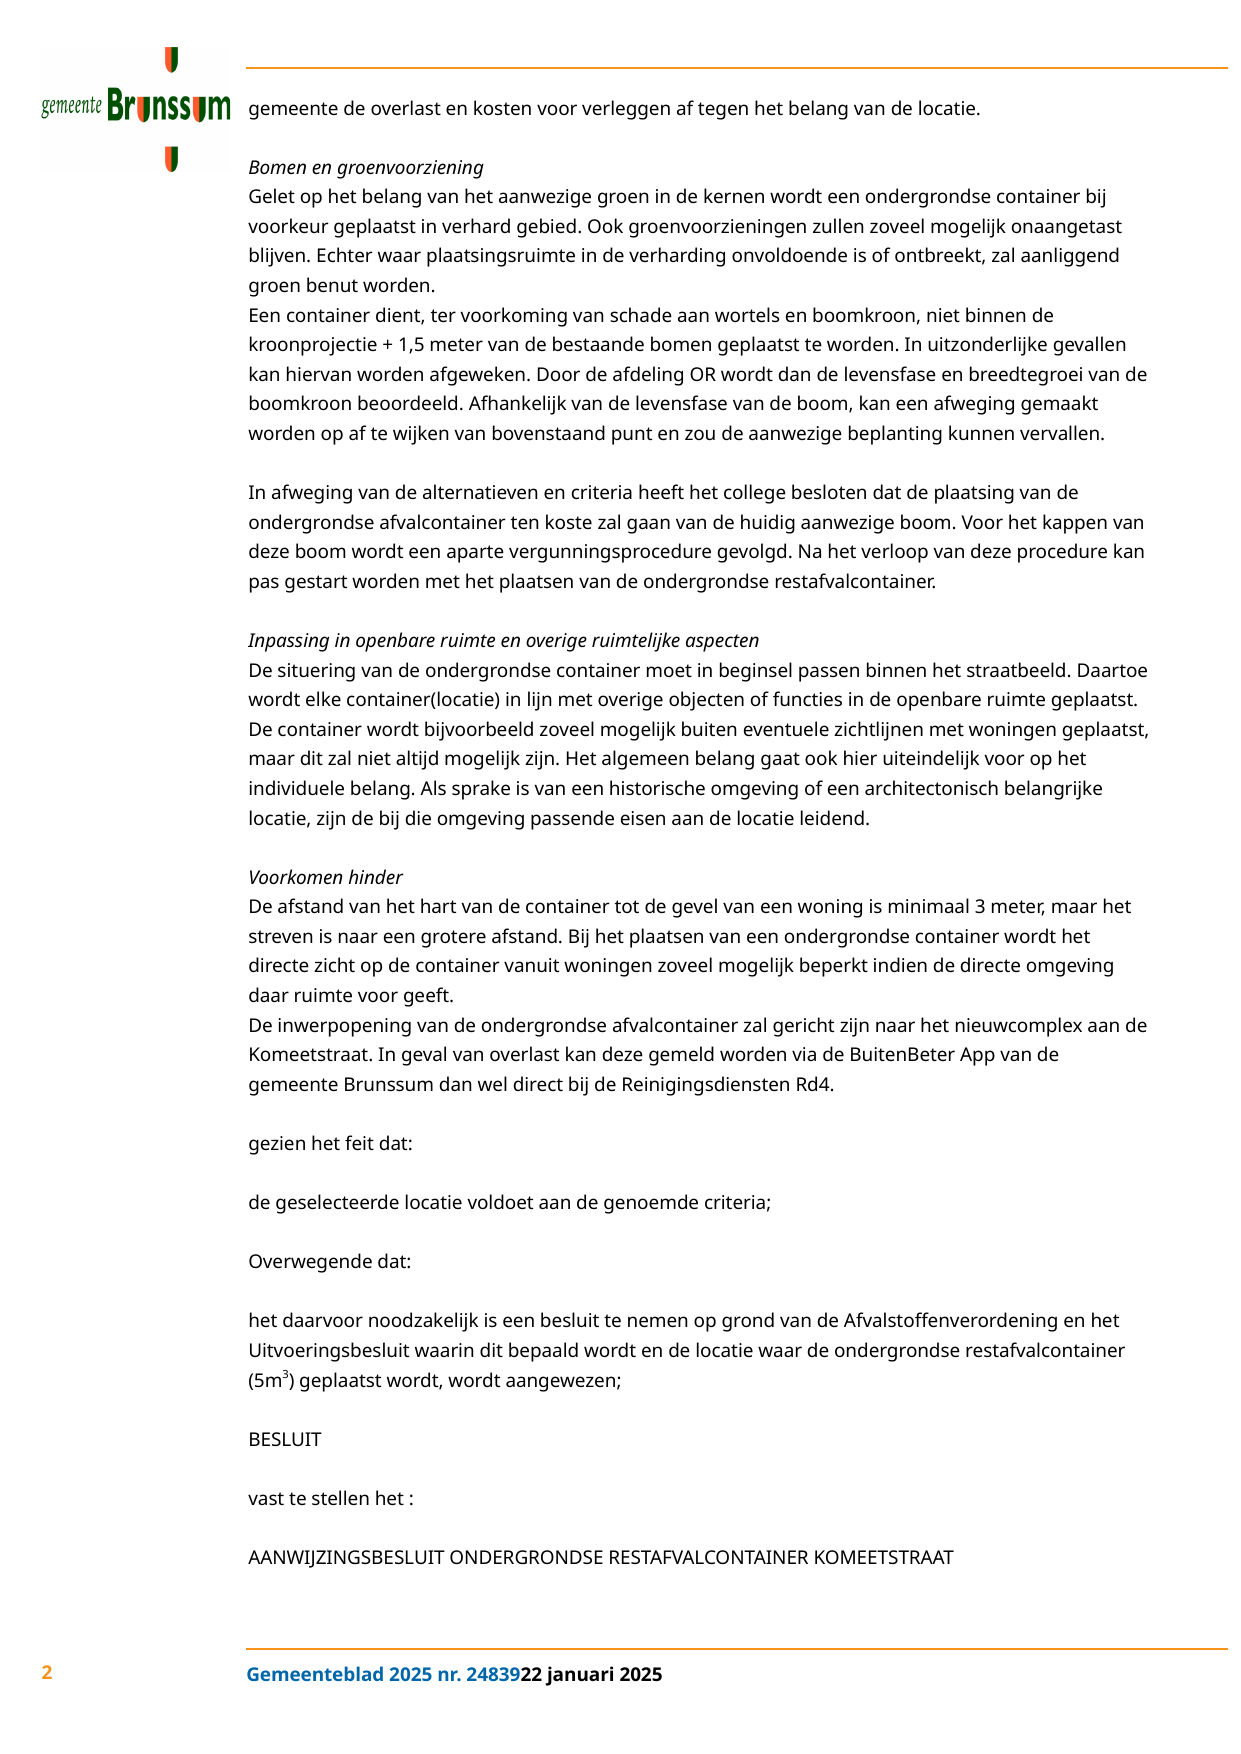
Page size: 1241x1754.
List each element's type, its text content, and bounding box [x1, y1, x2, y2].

text Bomen en groenvoorziening [248, 154, 1152, 180]
text Voorkomen hinder [248, 864, 1152, 890]
text Een container dient, ter voorkoming van schade aan wortels en boomkroon, niet binnen de kroonprojectie + 1,5 meter van de bestaande bomen geplaatst te worden. In uitzonderlijke gevallen kan hiervan worden afgeweken. Door de afdeling OR wordt dan de levensfase en breedtegroei van de boomkroon beoordeeld. Afhankelijk van de levensfase van de boom, kan een afweging gemaakt worden op af te wijken van bovenstaand punt en zou de aanwezige beplanting kunnen vervallen. [248, 302, 1152, 446]
text Inpassing in openbare ruimte en overige ruimtelijke aspecten [248, 627, 1152, 653]
text de geselecteerde locatie voldoet aan de genoemde criteria; [248, 1189, 1152, 1215]
text gezien het feit dat: [248, 1130, 1152, 1156]
text vast te stellen het : [248, 1485, 1152, 1511]
text De afstand van het hart van de container tot de gevel van een woning is minimaal 3 meter, maar het streven is naar een grotere afstand. Bij het plaatsen van een ondergrondse container wordt het directe zicht op de container vanuit woningen zoveel mogelijk beperkt indien de directe omgeving daar ruimte voor geeft. [248, 893, 1152, 1008]
text Overwegende dat: [248, 1248, 1152, 1274]
text Gelet op het belang van het aanwezige groen in de kernen wordt een ondergrondse container bij voorkeur geplaatst in verhard gebied. Ook groenvoorzieningen zullen zoveel mogelijk onaangetast blijven. Echter waar plaatsingsruimte in de verharding onvoldoende is of ontbreekt, zal aanliggend groen benut worden. [248, 183, 1152, 298]
text De inwerpopening van de ondergrondse afvalcontainer zal gericht zijn naar het nieuwcomplex aan de Komeetstraat. In geval van overlast kan deze gemeld worden via de BuitenBeter App van de gemeente Brunssum dan wel direct bij de Reinigingsdiensten Rd4. [248, 1012, 1152, 1097]
text gemeente de overlast en kosten voor verleggen af tegen het belang van de locatie. [248, 95, 1152, 121]
text BESLUIT [248, 1426, 1152, 1452]
text AANWIJZINGSBESLUIT ONDERGRONDSE RESTAFVALCONTAINER KOMEETSTRAAT [248, 1544, 1152, 1570]
picture [41, 47, 231, 172]
text het daarvoor noodzakelijk is een besluit te nemen op grond van de Afvalstoffenverordening en het Uitvoeringsbesluit waarin dit bepaald wordt en de locatie waar de ondergrondse restafvalcontainer (5m3) geplaatst wordt, wordt aangewezen; [248, 1308, 1152, 1393]
text De situering van de ondergrondse container moet in beginsel passen binnen het straatbeeld. Daartoe wordt elke container(locatie) in lijn met overige objecten of functies in de openbare ruimte geplaatst. De container wordt bijvoorbeeld zoveel mogelijk buiten eventuele zichtlijnen met woningen geplaatst, maar dit zal niet altijd mogelijk zijn. Het algemeen belang gaat ook hier uiteindelijk voor op het individuele belang. Als sprake is van een historische omgeving of een architectonisch belangrijke locatie, zijn de bij die omgeving passende eisen aan de locatie leidend. [248, 657, 1152, 831]
text In afweging van de alternatieven en criteria heeft het college besloten dat de plaatsing van de ondergrondse afvalcontainer ten koste zal gaan van de huidig aanwezige boom. Voor het kappen van deze boom wordt een aparte vergunningsprocedure gevolgd. Na het verloop van deze procedure kan pas gestart worden met het plaatsen van de ondergrondse restafvalcontainer. [248, 479, 1152, 594]
